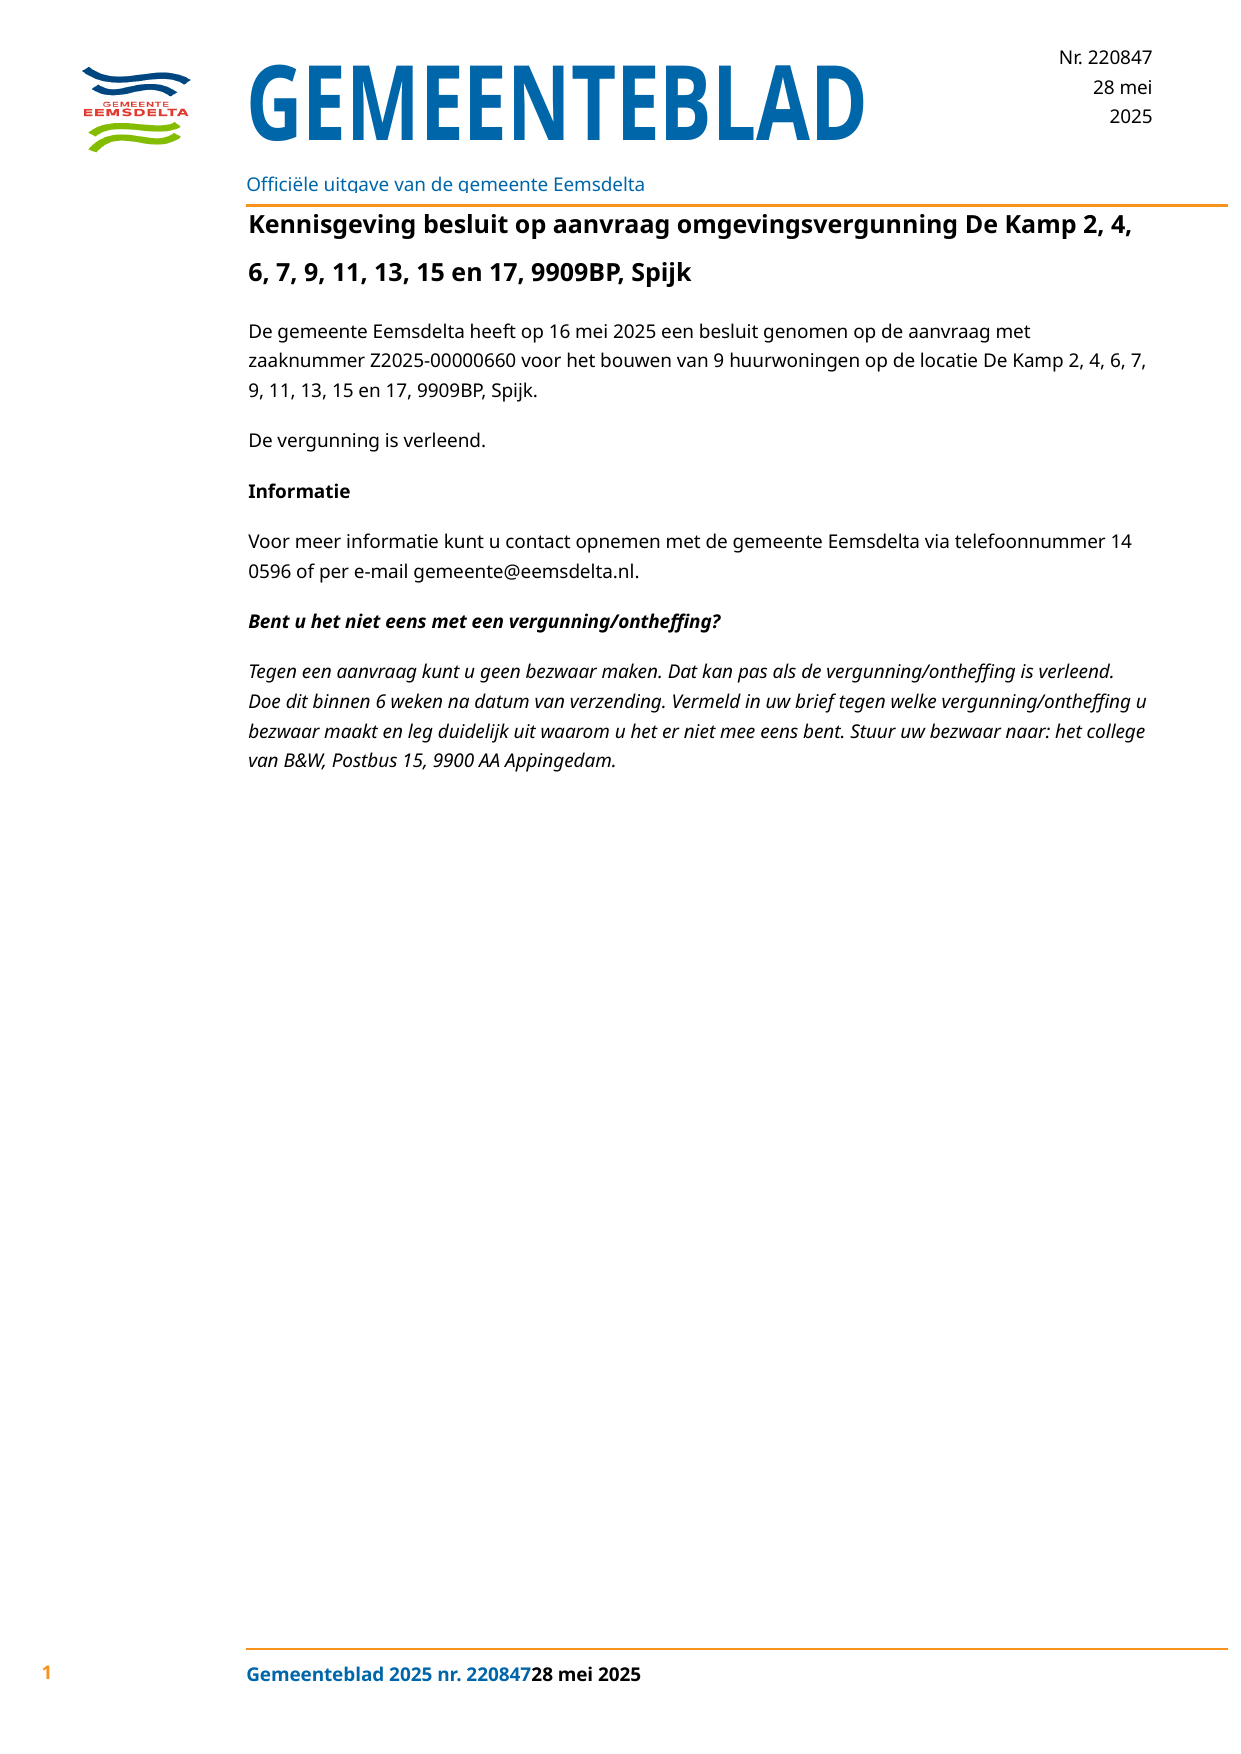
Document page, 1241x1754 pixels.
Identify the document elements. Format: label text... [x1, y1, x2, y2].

picture [41, 47, 231, 172]
text Informatie [248, 478, 1152, 504]
text Bent u het niet eens met een vergunning/ontheffing? [248, 608, 1152, 634]
text Kennisgeving besluit op aanvraag omgevingsvergunning De Kamp 2, 4, 6, 7, 9, 11, 13, 15 en 17, 9909BP, Spijk [248, 207, 1152, 288]
text De vergunning is verleend. [248, 427, 1152, 453]
text Tegen een aanvraag kunt u geen bezwaar maken. Dat kan pas als de vergunning/ontheffing is verleend. Doe dit binnen 6 weken na datum van verzending. Vermeld in uw brief tegen welke vergunning/ontheffing u bezwaar maakt en leg duidelijk uit waarom u het er niet mee eens bent. Stuur uw bezwaar naar: het college van B&W, Postbus 15, 9900 AA Appingedam. [248, 659, 1152, 773]
text Voor meer informatie kunt u contact opnemen met de gemeente Eemsdelta via telefoonnummer 14 0596 of per e-mail gemeente@eemsdelta.nl. [248, 528, 1152, 584]
text De gemeente Eemsdelta heeft op 16 mei 2025 een besluit genomen op de aanvraag met zaaknummer Z2025-00000660 voor het bouwen van 9 huurwoningen op de locatie De Kamp 2, 4, 6, 7, 9, 11, 13, 15 en 17, 9909BP, Spijk. [248, 318, 1152, 403]
